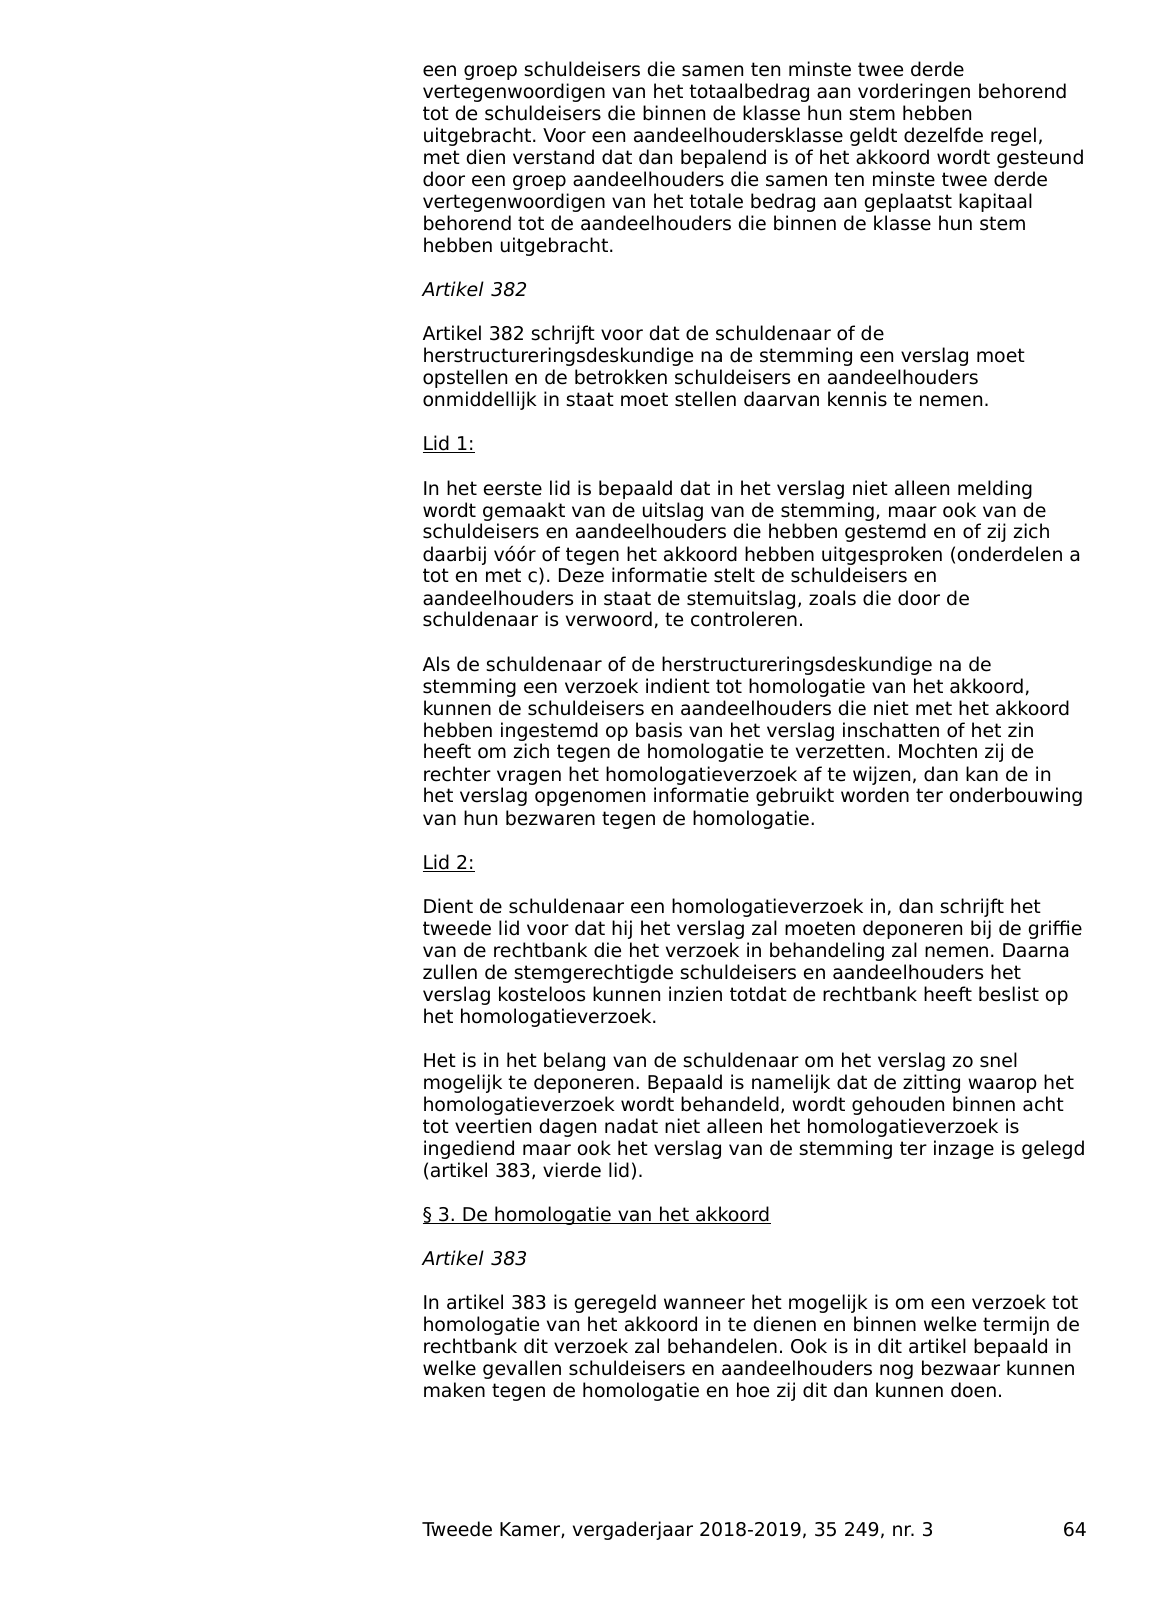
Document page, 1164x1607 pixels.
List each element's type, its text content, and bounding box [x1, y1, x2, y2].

subtitle Lid 1: [422, 433, 1087, 455]
subtitle § 3. De homologatie van het akkoord [422, 1204, 1087, 1226]
subtitle Artikel 383 [422, 1248, 1087, 1270]
text Als de schuldenaar of de herstructureringsdeskundige na de stemming een verzoek indient tot homologatie van het akkoord, kunnen de schuldeisers en aandeelhouders die niet met het akkoord hebben ingestemd op basis van het verslag inschatten of het zin heeft om zich tegen de homologatie te verzetten. Mochten zij de rechter vragen het homologatieverzoek af te wijzen, dan kan de in het verslag opgenomen informatie gebruikt worden ter onderbouwing van hun bezwaren tegen de homologatie. [422, 653, 1087, 829]
text een groep schuldeisers die samen ten minste twee derde vertegenwoordigen van het totaalbedrag aan vorderingen behorend tot de schuldeisers die binnen de klasse hun stem hebben uitgebracht. Voor een aandeelhoudersklasse geldt dezelfde regel, met dien verstand dat dan bepalend is of het akkoord wordt gesteund door een groep aandeelhouders die samen ten minste twee derde vertegenwoordigen van het totale bedrag aan geplaatst kapitaal behorend tot de aandeelhouders die binnen de klasse hun stem hebben uitgebracht. [422, 59, 1087, 257]
text In artikel 383 is geregeld wanneer het mogelijk is om een verzoek tot homologatie van het akkoord in te dienen en binnen welke termijn de rechtbank dit verzoek zal behandelen. Ook is in dit artikel bepaald in welke gevallen schuldeisers en aandeelhouders nog bezwaar kunnen maken tegen de homologatie en hoe zij dit dan kunnen doen. [422, 1292, 1087, 1402]
text In het eerste lid is bepaald dat in het verslag niet alleen melding wordt gemaakt van de uitslag van de stemming, maar ook van de schuldeisers en aandeelhouders die hebben gestemd en of zij zich daarbij vóór of tegen het akkoord hebben uitgesproken (onderdelen a tot en met c). Deze informatie stelt de schuldeisers en aandeelhouders in staat de stemuitslag, zoals die door de schuldenaar is verwoord, te controleren. [422, 477, 1087, 631]
text Artikel 382 schrijft voor dat de schuldenaar of de herstructureringsdeskundige na de stemming een verslag moet opstellen en de betrokken schuldeisers en aandeelhouders onmiddellijk in staat moet stellen daarvan kennis te nemen. [422, 323, 1087, 411]
text Het is in het belang van de schuldenaar om het verslag zo snel mogelijk te deponeren. Bepaald is namelijk dat de zitting waarop het homologatieverzoek wordt behandeld, wordt gehouden binnen acht tot veertien dagen nadat niet alleen het homologatieverzoek is ingediend maar ook het verslag van de stemming ter inzage is gelegd (artikel 383, vierde lid). [422, 1050, 1087, 1182]
subtitle Artikel 382 [422, 279, 1087, 301]
text Dient de schuldenaar een homologatieverzoek in, dan schrijft het tweede lid voor dat hij het verslag zal moeten deponeren bij de griffie van de rechtbank die het verzoek in behandeling zal nemen. Daarna zullen de stemgerechtigde schuldeisers en aandeelhouders het verslag kosteloos kunnen inzien totdat de rechtbank heeft beslist op het homologatieverzoek. [422, 896, 1087, 1028]
subtitle Lid 2: [422, 852, 1087, 873]
